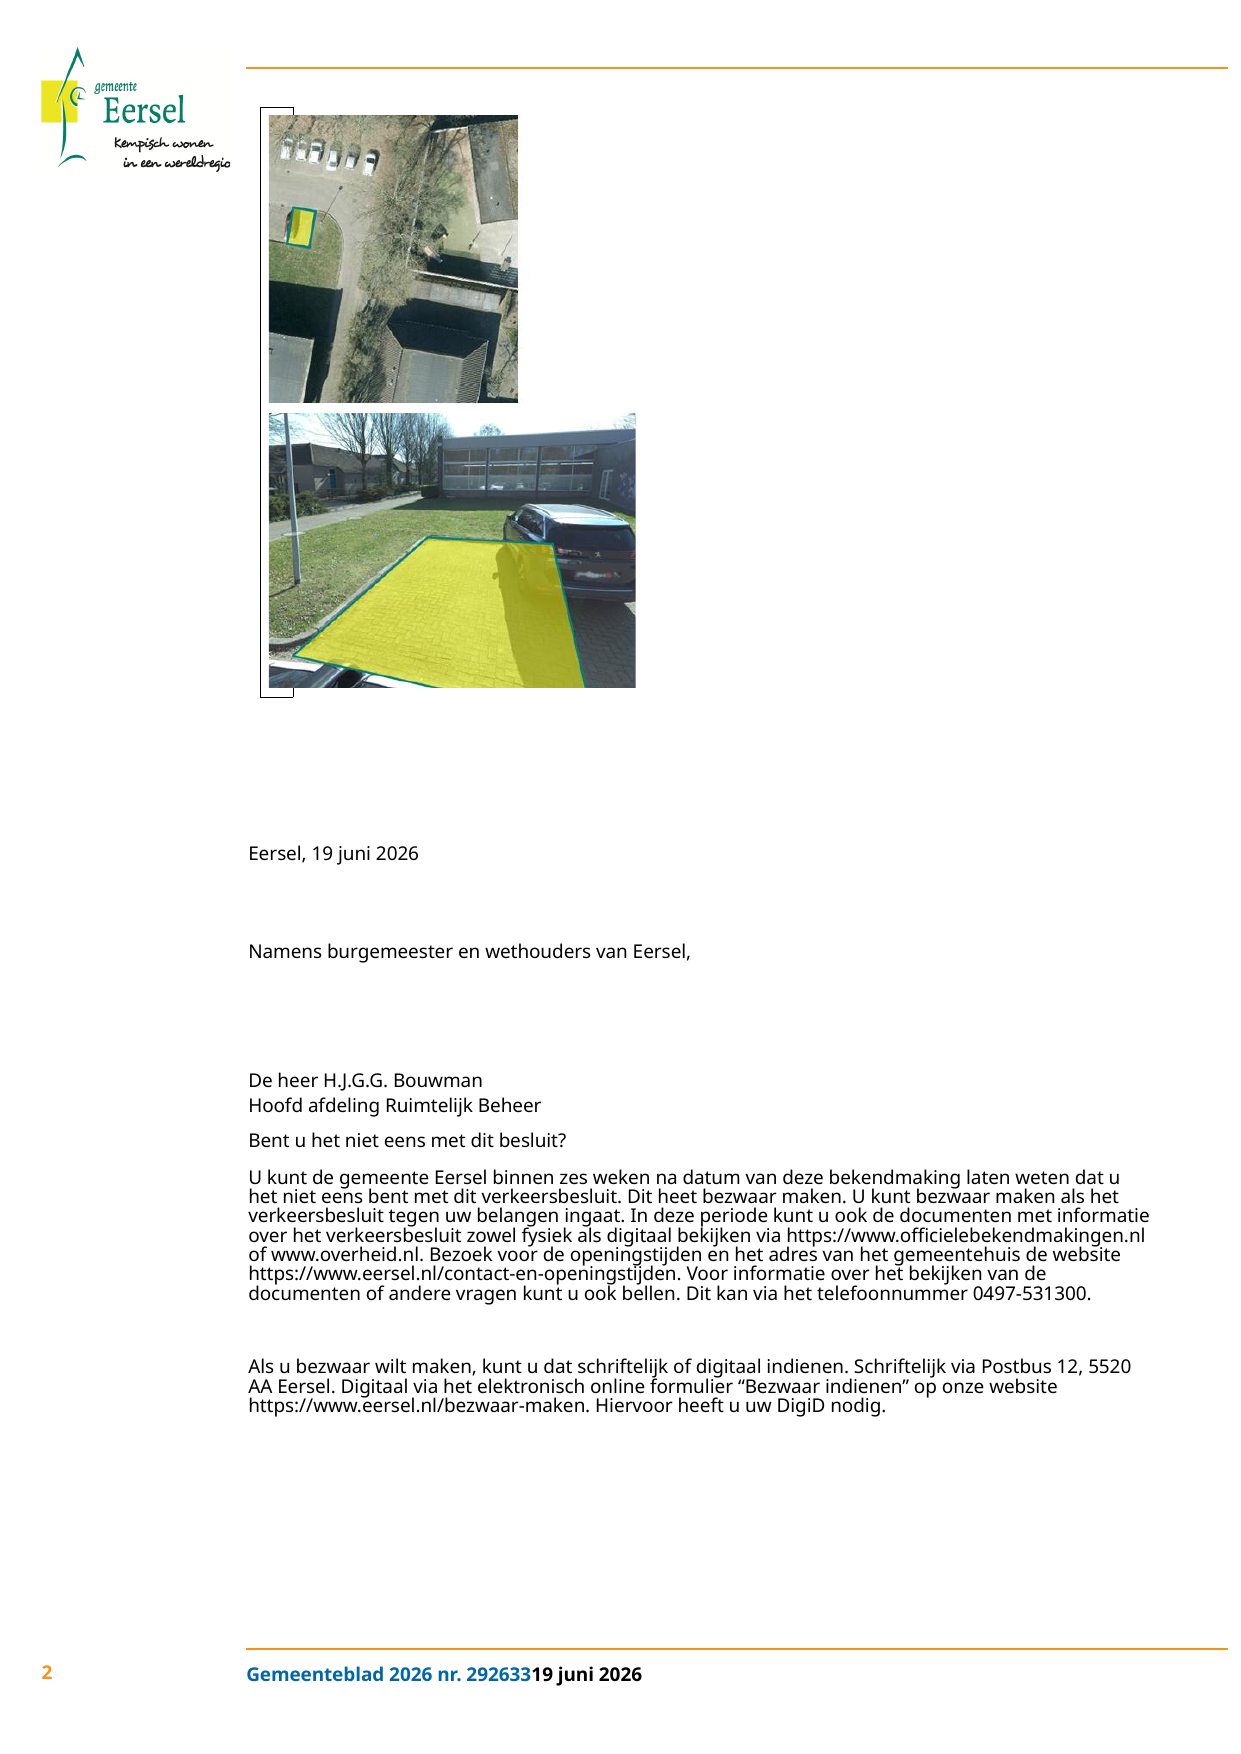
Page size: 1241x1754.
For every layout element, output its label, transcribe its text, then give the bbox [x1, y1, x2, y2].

picture [41, 47, 231, 172]
text De heer H.J.G.G. Bouwman [248, 1067, 1152, 1092]
text U kunt de gemeente Eersel binnen zes weken na datum van deze bekendmaking laten weten dat u het niet eens bent met dit verkeersbesluit. Dit heet bezwaar maken. U kunt bezwaar maken als het verkeersbesluit tegen uw belangen ingaat. In deze periode kunt u ook de documenten met informatie over het verkeersbesluit zowel fysiek als digitaal bekijken via https://www.officielebekendmakingen.nl of www.overheid.nl. Bezoek voor de openingstijden en het adres van het gemeentehuis de website https://www.eersel.nl/contact-en-openingstijden. Voor informatie over het bekijken van de documenten of andere vragen kunt u ook bellen. Dit kan via het telefoonnummer 0497-531300. [248, 1169, 1152, 1304]
text Namens burgemeester en wethouders van Eersel, [248, 938, 1152, 964]
picture [268, 115, 636, 688]
text Als u bezwaar wilt maken, kunt u dat schriftelijk of digitaal indienen. Schriftelijk via Postbus 12, 5520 AA Eersel. Digitaal via het elektronisch online formulier “Bezwaar indienen” op onze website https://www.eersel.nl/bezwaar-maken. Hiervoor heeft u uw DigiD nodig. [248, 1358, 1152, 1416]
text Bent u het niet eens met dit besluit? [248, 1132, 1152, 1151]
text Hoofd afdeling Ruimtelijk Beheer [248, 1092, 1152, 1118]
text Eersel, 19 juni 2026 [248, 840, 1152, 866]
